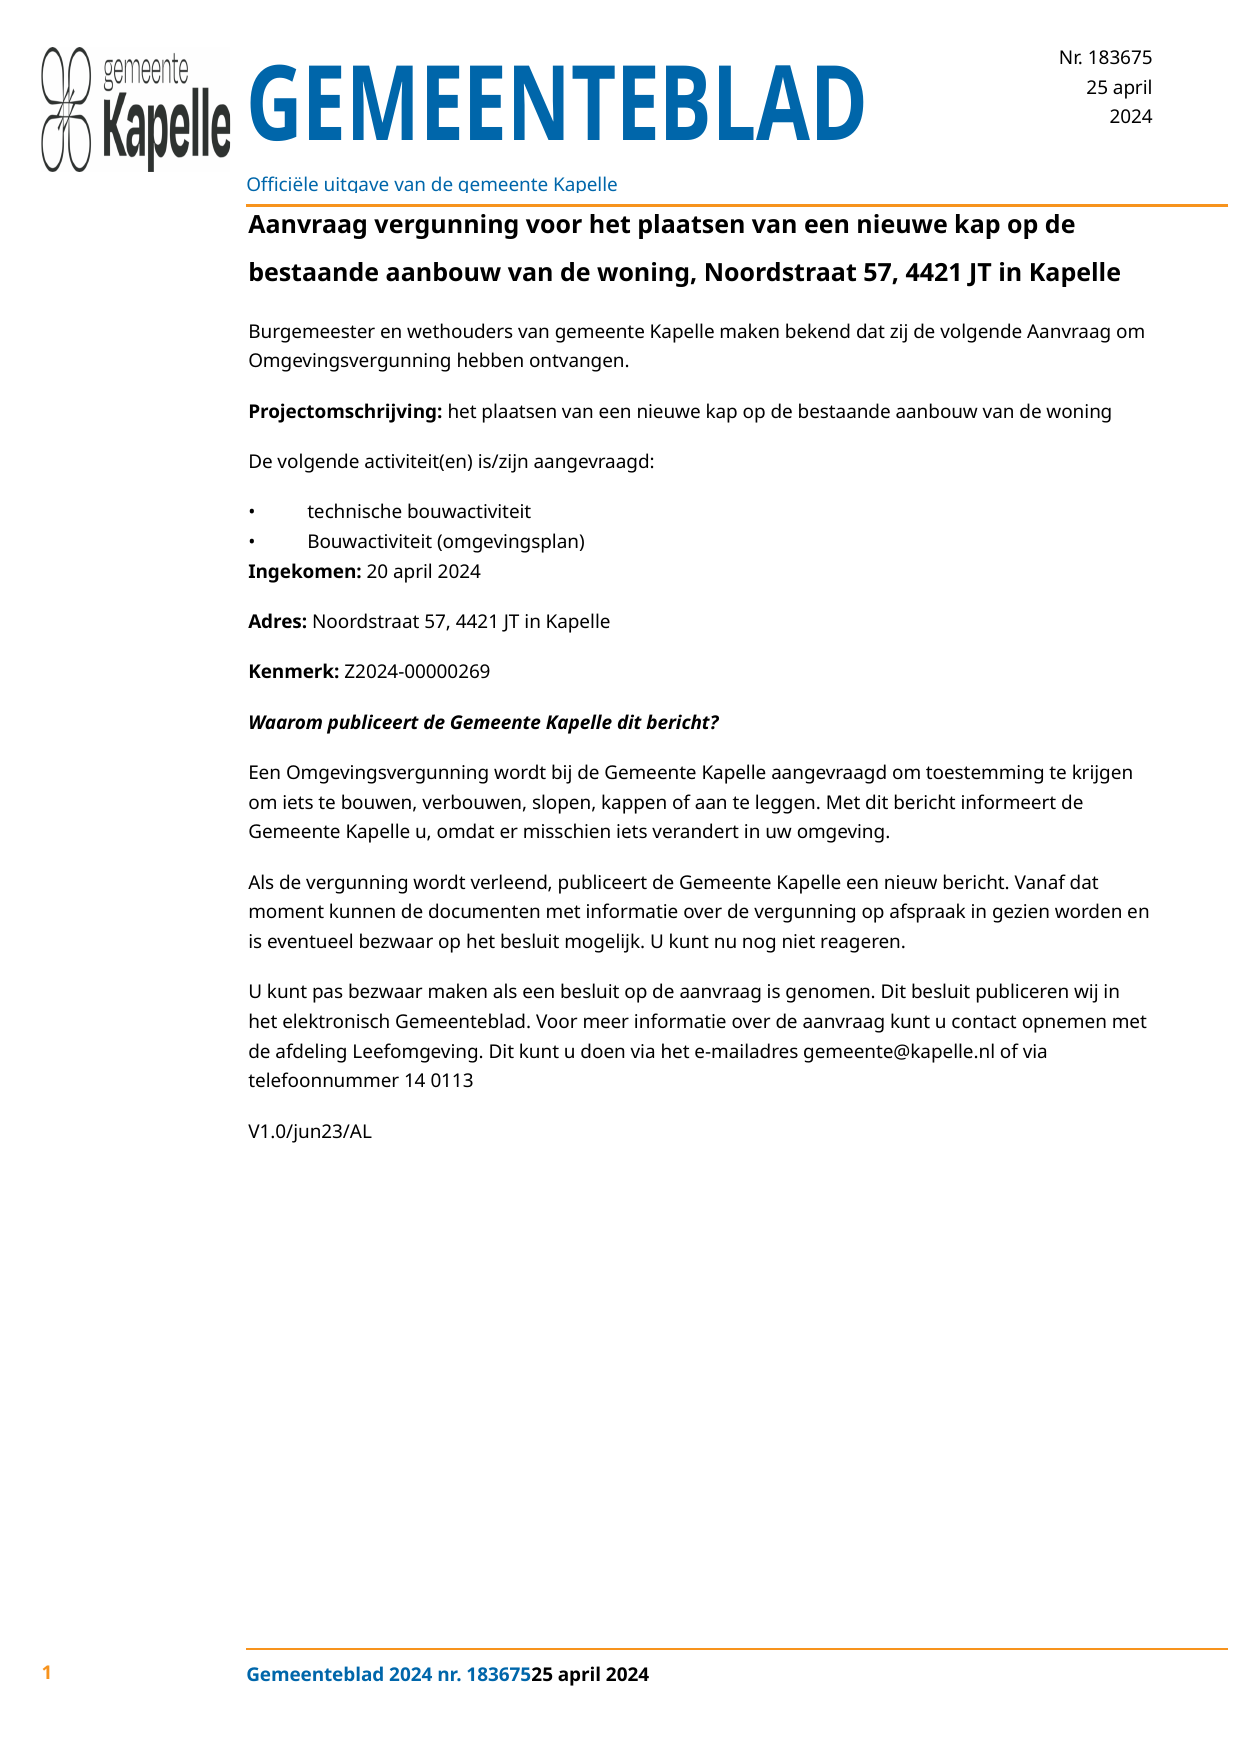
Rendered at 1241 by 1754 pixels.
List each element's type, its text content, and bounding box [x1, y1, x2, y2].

text Burgemeester en wethouders van gemeente Kapelle maken bekend dat zij de volgende Aanvraag om Omgevingsvergunning hebben ontvangen. [248, 318, 1152, 373]
text V1.0/jun23/AL [248, 1118, 1152, 1144]
text Ingekomen: 20 april 2024 [248, 558, 1152, 584]
text Waarom publiceert de Gemeente Kapelle dit bericht? [248, 709, 1152, 735]
list Bouwactiviteit (omgevingsplan) [248, 528, 1152, 554]
text Een Omgevingsvergunning wordt bij de Gemeente Kapelle aangevraagd om toestemming te krijgen om iets te bouwen, verbouwen, slopen, kappen of aan te leggen. Met dit bericht informeert de Gemeente Kapelle u, omdat er misschien iets verandert in uw omgeving. [248, 759, 1152, 844]
text De volgende activiteit(en) is/zijn aangevraagd: [248, 448, 1152, 474]
text U kunt pas bezwaar maken als een besluit op de aanvraag is genomen. Dit besluit publiceren wij in het elektronisch Gemeenteblad. Voor meer informatie over de aanvraag kunt u contact opnemen met de afdeling Leefomgeving. Dit kunt u doen via het e-mailadres gemeente@kapelle.nl of via telefoonnummer 14 0113 [248, 979, 1152, 1093]
list technische bouwactiviteit [248, 499, 1152, 524]
text Adres: Noordstraat 57, 4421 JT in Kapelle [248, 608, 1152, 634]
text Aanvraag vergunning voor het plaatsen van een nieuwe kap op de bestaande aanbouw van de woning, Noordstraat 57, 4421 JT in Kapelle [248, 207, 1152, 288]
text Projectomschrijving: het plaatsen van een nieuwe kap op de bestaande aanbouw van de woning [248, 398, 1152, 424]
text Kenmerk: Z2024-00000269 [248, 659, 1152, 684]
picture [41, 47, 231, 172]
text Als de vergunning wordt verleend, publiceert de Gemeente Kapelle een nieuw bericht. Vanaf dat moment kunnen de documenten met informatie over de vergunning op afspraak in gezien worden en is eventueel bezwaar op het besluit mogelijk. U kunt nu nog niet reageren. [248, 869, 1152, 954]
